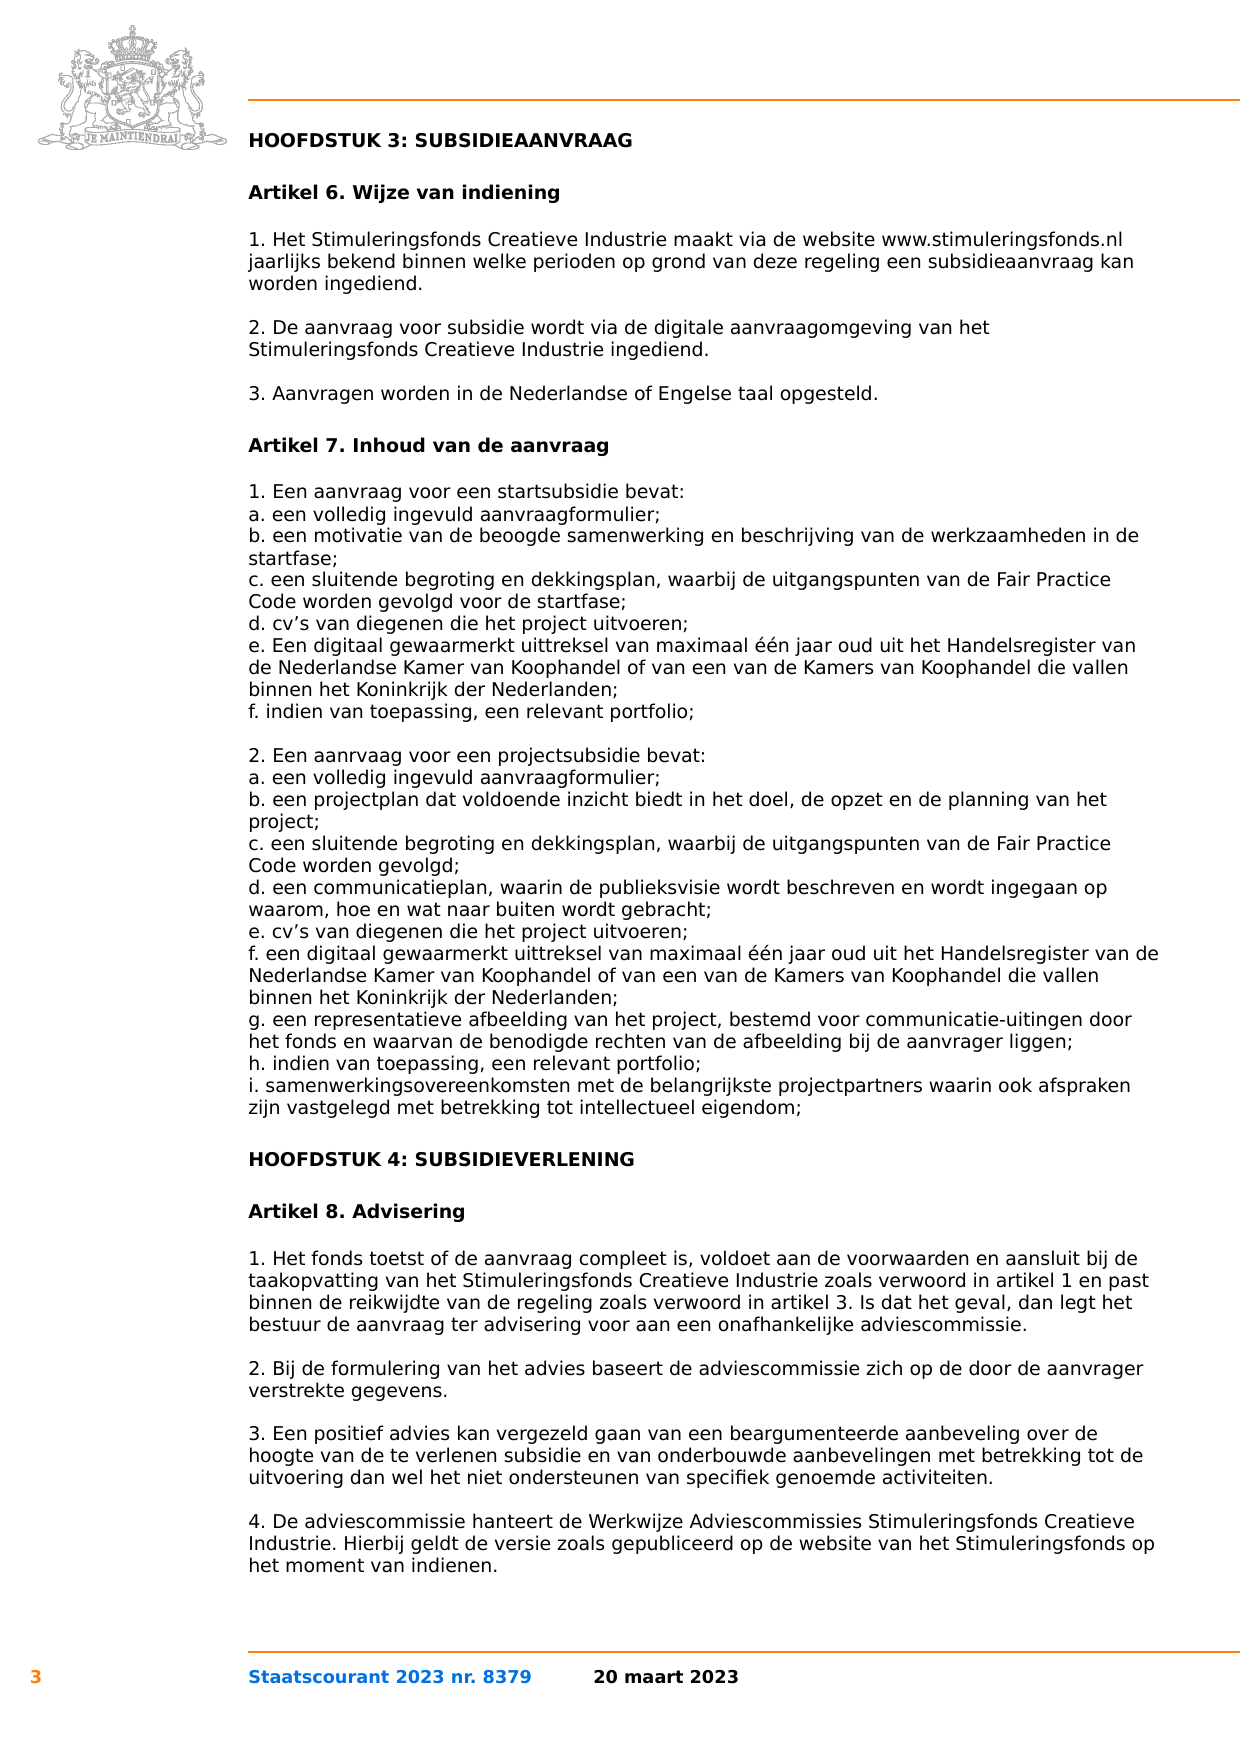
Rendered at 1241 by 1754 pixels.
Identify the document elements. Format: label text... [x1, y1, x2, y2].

text 3. Een positief advies kan vergezeld gaan van een beargumenteerde aanbeveling over de hoogte van de te verlenen subsidie en van onderbouwde aanbevelingen met betrekking tot de uitvoering dan wel het niet ondersteunen van specifiek genoemde activiteiten. [248, 1423, 1163, 1489]
text 2. Een aanrvaag voor een projectsubsidie bevat: [248, 745, 1163, 767]
text f. indien van toepassing, een relevant portfolio; [248, 701, 1163, 723]
text 2. De aanvraag voor subsidie wordt via de digitale aanvraagomgeving van het Stimuleringsfonds Creatieve Industrie ingediend. [248, 317, 1163, 361]
text c. een sluitende begroting en dekkingsplan, waarbij de uitgangspunten van de Fair Practice Code worden gevolgd; [248, 833, 1163, 877]
text 1. Een aanvraag voor een startsubsidie bevat: [248, 481, 1163, 503]
text f. een digitaal gewaarmerkt uittreksel van maximaal één jaar oud uit het Handelsregister van de Nederlandse Kamer van Koophandel of van een van de Kamers van Koophandel die vallen binnen het Koninkrijk der Nederlanden; [248, 943, 1163, 1009]
text 3. Aanvragen worden in de Nederlandse of Engelse taal opgesteld. [248, 382, 1163, 404]
text g. een representatieve afbeelding van het project, bestemd voor communicatie-uitingen door het fonds en waarvan de benodigde rechten van de afbeelding bij de aanvrager liggen; [248, 1009, 1163, 1053]
subtitle HOOFDSTUK 4: SUBSIDIEVERLENING [248, 1149, 1163, 1171]
text a. een volledig ingevuld aanvraagformulier; [248, 767, 1163, 789]
text 4. De adviescommissie hanteert de Werkwijze Adviescommissies Stimuleringsfonds Creatieve Industrie. Hierbij geldt de versie zoals gepubliceerd op de website van het Stimuleringsfonds op het moment van indienen. [248, 1511, 1163, 1577]
text e. Een digitaal gewaarmerkt uittreksel van maximaal één jaar oud uit het Handelsregister van de Nederlandse Kamer van Koophandel of van een van de Kamers van Koophandel die vallen binnen het Koninkrijk der Nederlanden; [248, 635, 1163, 701]
subtitle Artikel 8. Advisering [248, 1201, 1163, 1223]
text b. een motivatie van de beoogde samenwerking en beschrijving van de werkzaamheden in de startfase; [248, 525, 1163, 569]
picture [38, 25, 227, 150]
text 1. Het fonds toetst of de aanvraag compleet is, voldoet aan de voorwaarden en aansluit bij de taakopvatting van het Stimuleringsfonds Creatieve Industrie zoals verwoord in artikel 1 en past binnen de reikwijdte van de regeling zoals verwoord in artikel 3. Is dat het geval, dan legt het bestuur de aanvraag ter advisering voor aan een onafhankelijke adviescommissie. [248, 1248, 1163, 1336]
text i. samenwerkingsovereenkomsten met de belangrijkste projectpartners waarin ook afspraken zijn vastgelegd met betrekking tot intellectueel eigendom; [248, 1075, 1163, 1119]
text b. een projectplan dat voldoende inzicht biedt in het doel, de opzet en de planning van het project; [248, 789, 1163, 833]
text h. indien van toepassing, een relevant portfolio; [248, 1053, 1163, 1075]
text d. cv’s van diegenen die het project uitvoeren; [248, 613, 1163, 635]
subtitle HOOFDSTUK 3: SUBSIDIEAANVRAAG [248, 130, 1163, 152]
text 2. Bij de formulering van het advies baseert de adviescommissie zich op de door de aanvrager verstrekte gegevens. [248, 1357, 1163, 1401]
text a. een volledig ingevuld aanvraagformulier; [248, 503, 1163, 525]
text d. een communicatieplan, waarin de publieksvisie wordt beschreven en wordt ingegaan op waarom, hoe en wat naar buiten wordt gebracht; [248, 877, 1163, 921]
text 1. Het Stimuleringsfonds Creatieve Industrie maakt via de website www.stimuleringsfonds.nl jaarlijks bekend binnen welke perioden op grond van deze regeling een subsidieaanvraag kan worden ingediend. [248, 229, 1163, 295]
text e. cv’s van diegenen die het project uitvoeren; [248, 921, 1163, 943]
subtitle Artikel 6. Wijze van indiening [248, 182, 1163, 204]
subtitle Artikel 7. Inhoud van de aanvraag [248, 434, 1163, 456]
text c. een sluitende begroting en dekkingsplan, waarbij de uitgangspunten van de Fair Practice Code worden gevolgd voor de startfase; [248, 569, 1163, 613]
